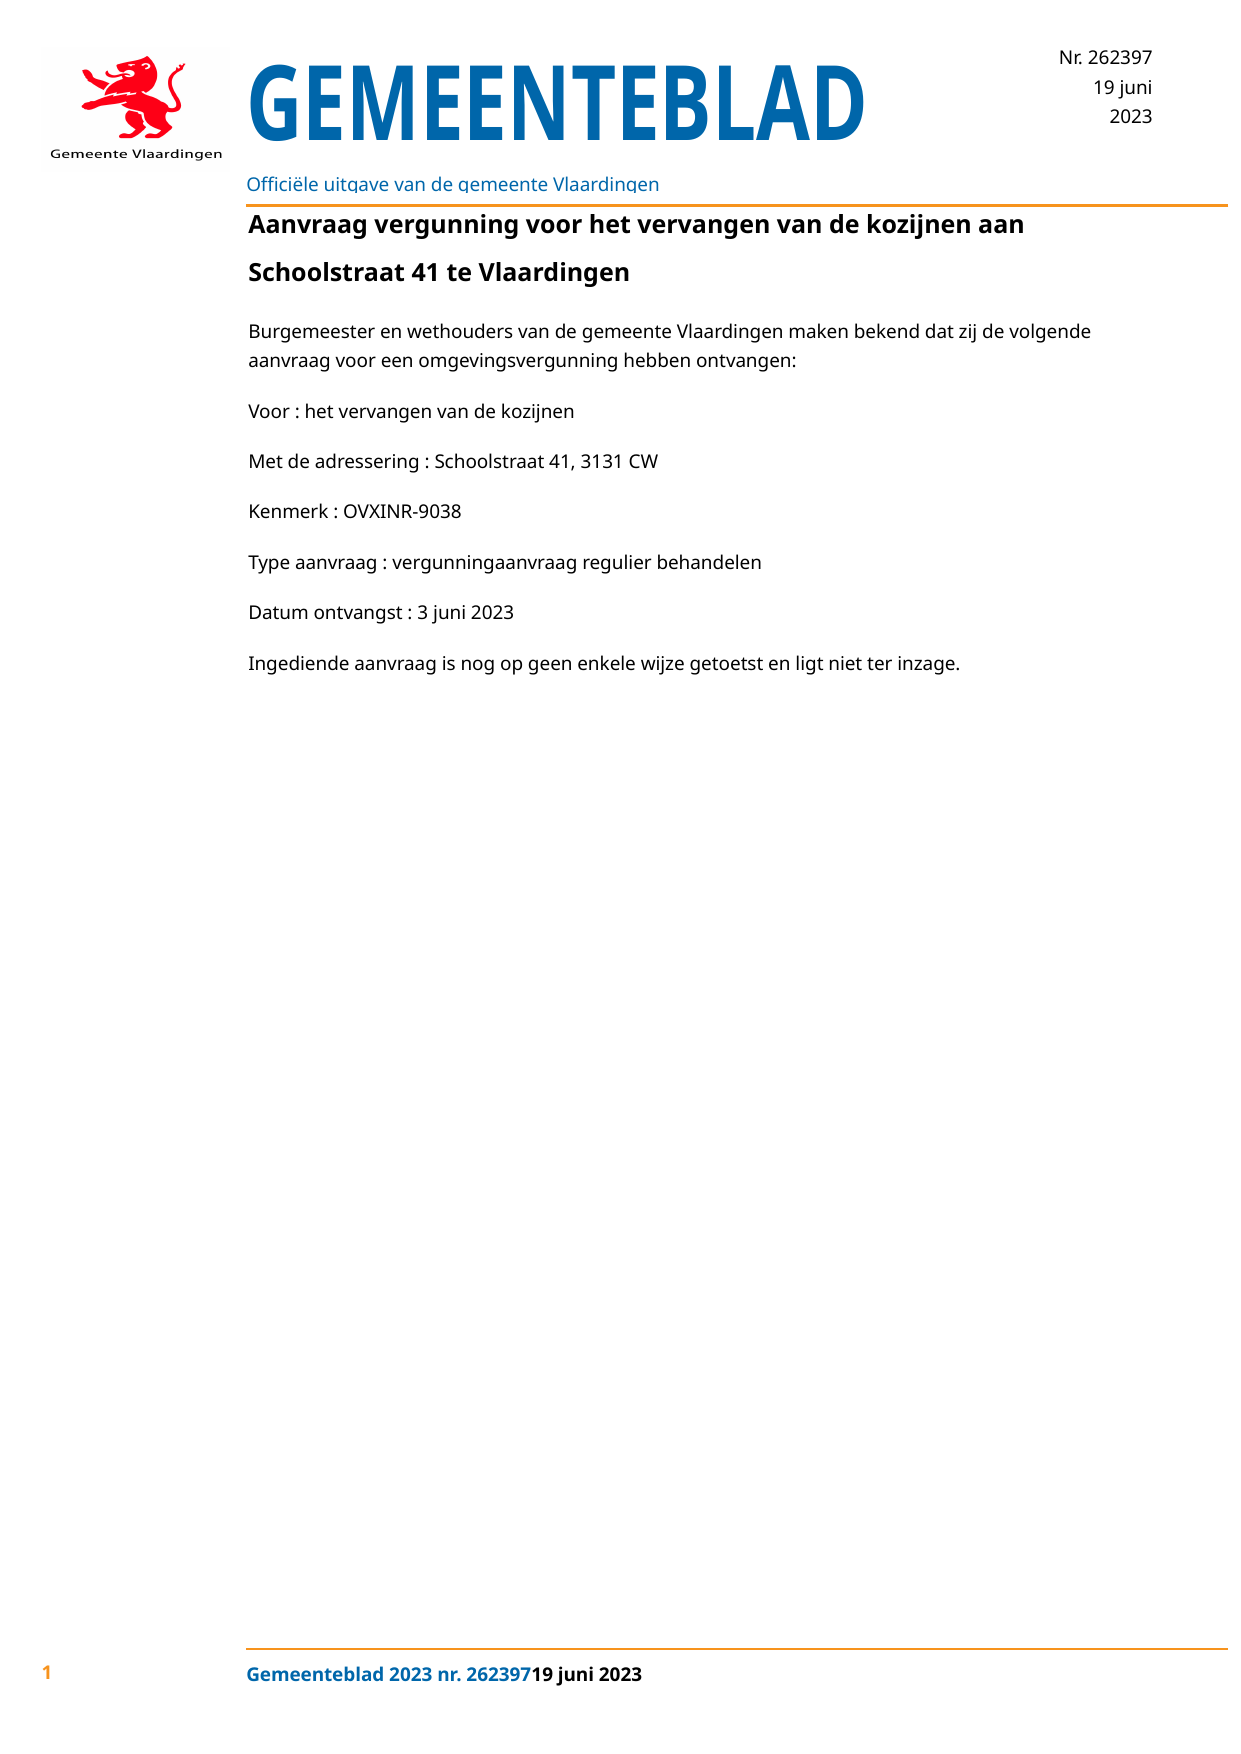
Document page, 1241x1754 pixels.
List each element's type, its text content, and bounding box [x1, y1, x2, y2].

text Burgemeester en wethouders van de gemeente Vlaardingen maken bekend dat zij de volgende aanvraag voor een omgevingsvergunning hebben ontvangen: [248, 318, 1152, 373]
text Voor : het vervangen van de kozijnen [248, 398, 1152, 424]
text Ingediende aanvraag is nog op geen enkele wijze getoetst en ligt niet ter inzage. [248, 650, 1152, 676]
text Type aanvraag : vergunningaanvraag regulier behandelen [248, 549, 1152, 575]
text Aanvraag vergunning voor het vervangen van de kozijnen aan Schoolstraat 41 te Vlaardingen [248, 207, 1152, 288]
text Datum ontvangst : 3 juni 2023 [248, 599, 1152, 625]
text Met de adressering : Schoolstraat 41, 3131 CW [248, 448, 1152, 474]
text Kenmerk : OVXINR-9038 [248, 499, 1152, 524]
picture [41, 47, 231, 172]
